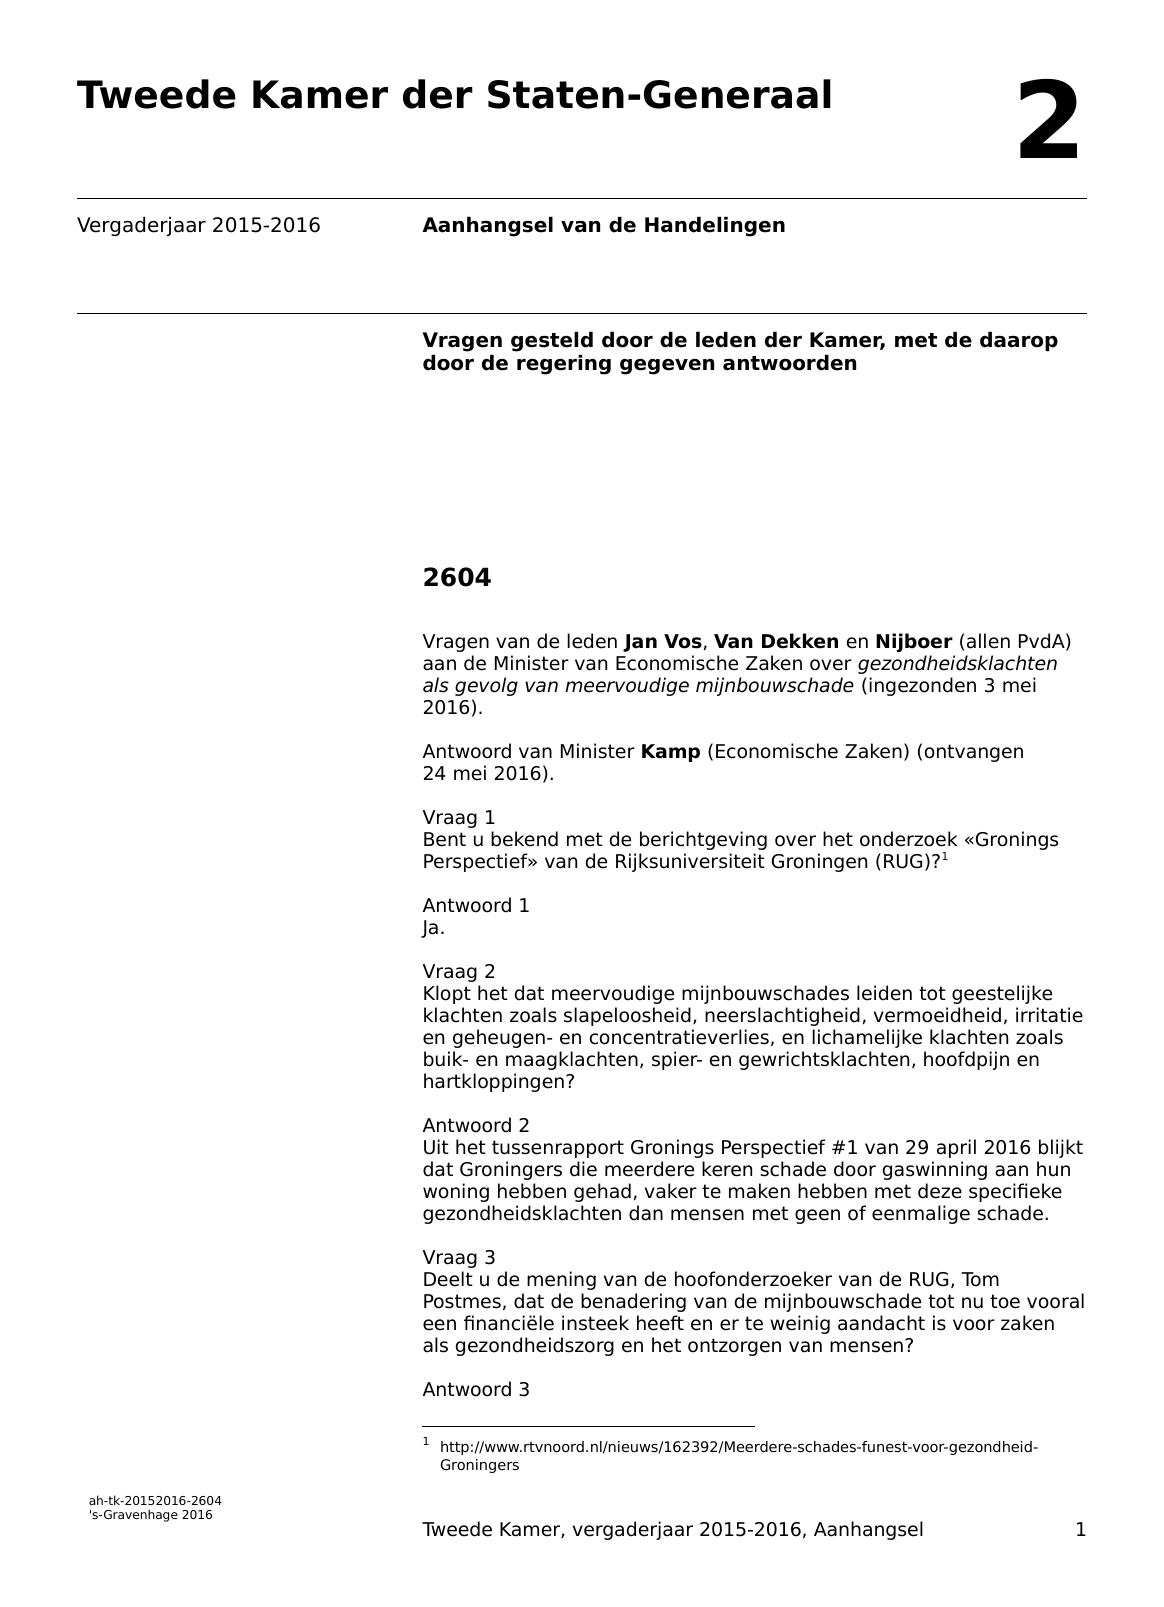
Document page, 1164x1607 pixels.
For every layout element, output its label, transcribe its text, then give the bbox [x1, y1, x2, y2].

text Klopt het dat meervoudige mijnbouwschades leiden tot geestelijke klachten zoals slapeloosheid, neerslachtigheid, vermoeidheid, irritatie en geheugen- en concentratieverlies, en lichamelijke klachten zoals buik- en maagklachten, spier- en gewrichtsklachten, hoofdpijn en hartkloppingen? [422, 983, 1087, 1093]
table_header Tweede Kamer der Staten-Generaal [77, 59, 886, 198]
table_cell [77, 314, 422, 376]
text 2604 [422, 563, 1087, 592]
text Ja. [422, 917, 1087, 939]
text Vragen van de leden Jan Vos, Van Dekken en Nijboer (allen PvdA) aan de Minister van Economische Zaken over gezondheidsklachten als gevolg van meervoudige mijnbouwschade (ingezonden 3 mei 2016). [422, 631, 1087, 718]
text Vraag 2 [422, 961, 1087, 983]
table_header 2 [886, 59, 1087, 198]
text http://www.rtvnoord.nl/nieuws/162392/Meerdere-schades-funest-voor-gezondheid-Groningers [422, 1435, 1087, 1474]
table_cell Vergaderjaar 2015-2016 [77, 199, 422, 313]
text Deelt u de mening van de hoofonderzoeker van de RUG, Tom Postmes, dat de benadering van de mijnbouwschade tot nu toe vooral een financiële insteek heeft en er te weinig aandacht is voor zaken als gezondheidszorg en het ontzorgen van mensen? [422, 1269, 1087, 1357]
text Antwoord 3 [422, 1379, 1087, 1401]
text Uit het tussenrapport Gronings Perspectief #1 van 29 april 2016 blijkt dat Groningers die meerdere keren schade door gaswinning aan hun woning hebben gehad, vaker te maken hebben met deze specifieke gezondheidsklachten dan mensen met geen of eenmalige schade. [422, 1137, 1087, 1225]
text Vraag 3 [422, 1247, 1087, 1269]
text Bent u bekend met de berichtgeving over het onderzoek «Gronings Perspectief» van de Rijksuniversiteit Groningen (RUG)? [422, 829, 1087, 873]
text ah-tk-20152016-2604 [88, 1494, 323, 1508]
table_cell Aanhangsel van de Handelingen [422, 199, 1087, 313]
text Vraag 1 [422, 807, 1087, 829]
text Antwoord 1 [422, 895, 1087, 917]
text 's-Gravenhage 2016 [88, 1508, 323, 1522]
text Antwoord van Minister Kamp (Economische Zaken) (ontvangen 24 mei 2016). [422, 741, 1087, 785]
text Antwoord 2 [422, 1115, 1087, 1137]
table_cell Vragen gesteld door de leden der Kamer, met de daarop door de regering gegeven antwoorden [422, 314, 1087, 376]
